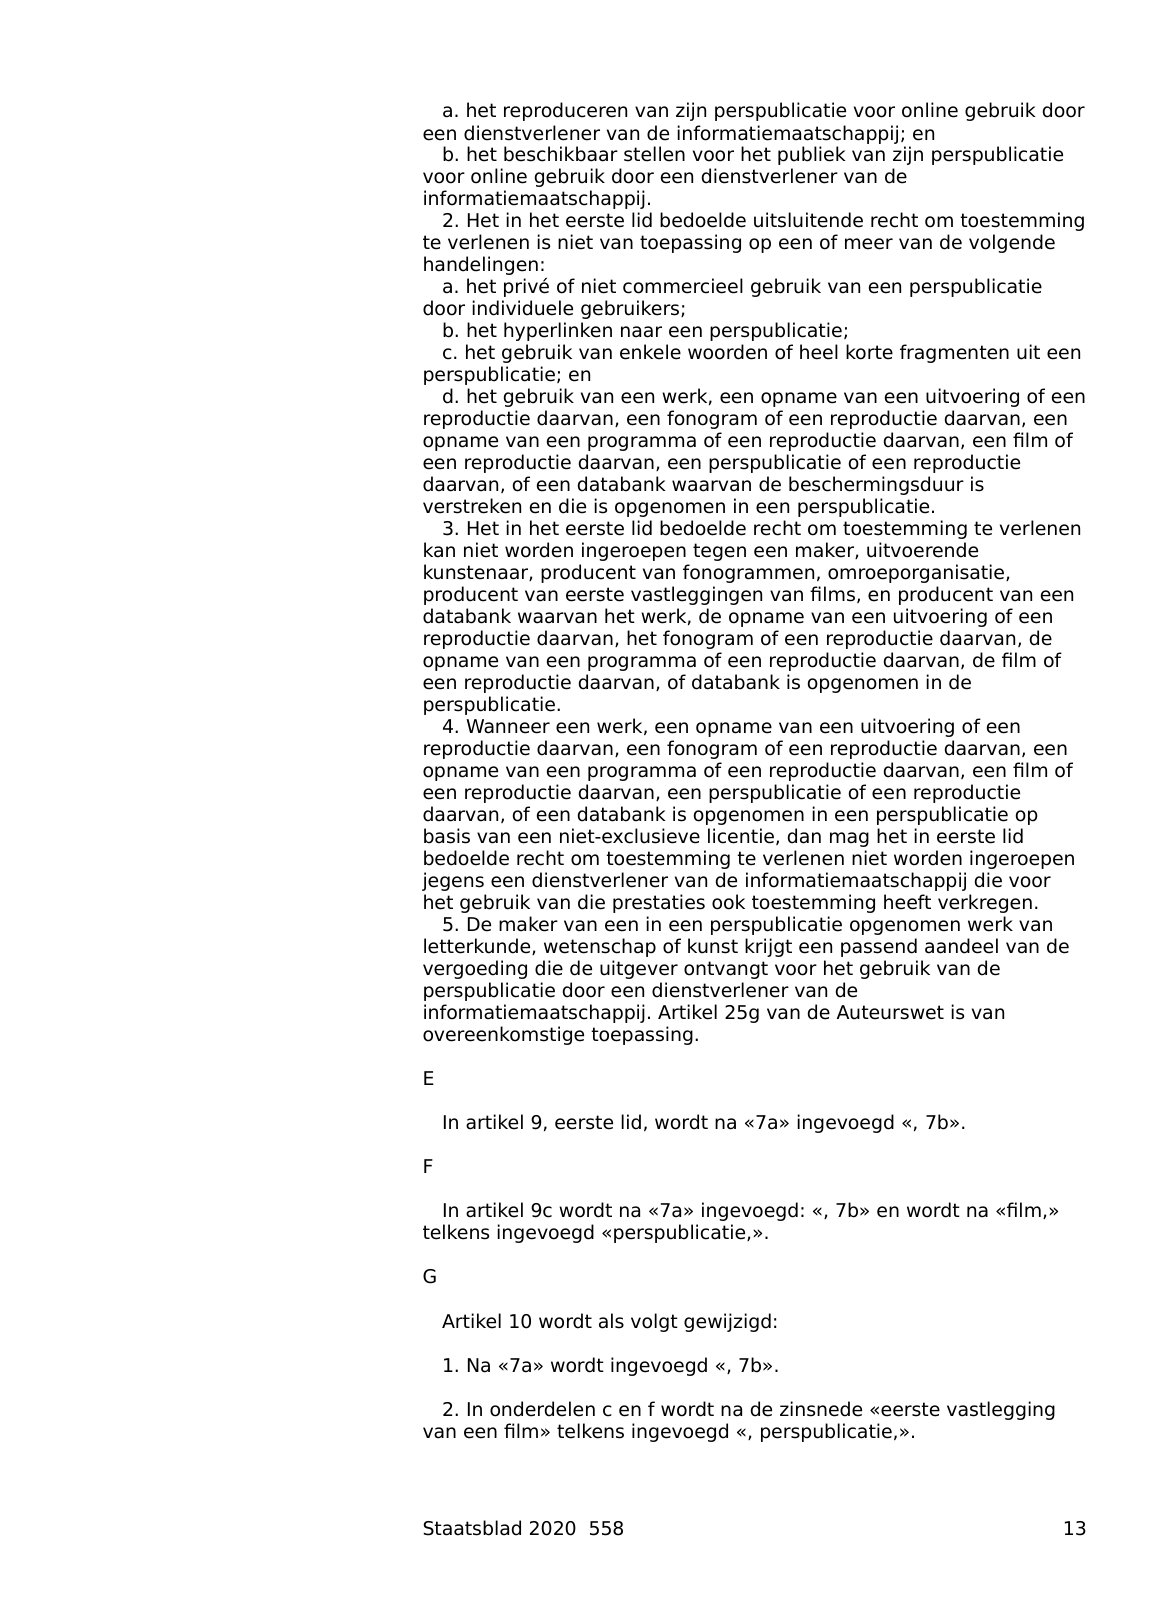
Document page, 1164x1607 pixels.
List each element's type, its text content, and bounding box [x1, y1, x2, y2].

text In artikel 9, eerste lid, wordt na «7a» ingevoegd «, 7b». [422, 1112, 1087, 1134]
text d. het gebruik van een werk, een opname van een uitvoering of een reproductie daarvan, een fonogram of een reproductie daarvan, een opname van een programma of een reproductie daarvan, een film of een reproductie daarvan, een perspublicatie of een reproductie daarvan, of een databank waarvan de beschermingsduur is verstreken en die is opgenomen in een perspublicatie. [422, 386, 1087, 518]
text 2. Het in het eerste lid bedoelde uitsluitende recht om toestemming te verlenen is niet van toepassing op een of meer van de volgende handelingen: [422, 210, 1087, 276]
text F [422, 1156, 1087, 1178]
text 4. Wanneer een werk, een opname van een uitvoering of een reproductie daarvan, een fonogram of een reproductie daarvan, een opname van een programma of een reproductie daarvan, een film of een reproductie daarvan, een perspublicatie of een reproductie daarvan, of een databank is opgenomen in een perspublicatie op basis van een niet-exclusieve licentie, dan mag het in eerste lid bedoelde recht om toestemming te verlenen niet worden ingeroepen jegens een dienstverlener van de informatiemaatschappij die voor het gebruik van die prestaties ook toestemming heeft verkregen. [422, 716, 1087, 914]
text a. het privé of niet commercieel gebruik van een perspublicatie door individuele gebruikers; [422, 276, 1087, 320]
text 1. Na «7a» wordt ingevoegd «, 7b». [422, 1355, 1087, 1377]
text In artikel 9c wordt na «7a» ingevoegd: «, 7b» en wordt na «film,» telkens ingevoegd «perspublicatie,». [422, 1200, 1087, 1244]
text b. het beschikbaar stellen voor het publiek van zijn perspublicatie voor online gebruik door een dienstverlener van de informatiemaatschappij. [422, 144, 1087, 210]
text 2. In onderdelen c en f wordt na de zinsnede «eerste vastlegging van een film» telkens ingevoegd «, perspublicatie,». [422, 1399, 1087, 1443]
text c. het gebruik van enkele woorden of heel korte fragmenten uit een perspublicatie; en [422, 342, 1087, 386]
text b. het hyperlinken naar een perspublicatie; [422, 320, 1087, 342]
text E [422, 1068, 1087, 1090]
text 5. De maker van een in een perspublicatie opgenomen werk van letterkunde, wetenschap of kunst krijgt een passend aandeel van de vergoeding die de uitgever ontvangt voor het gebruik van de perspublicatie door een dienstverlener van de informatiemaatschappij. Artikel 25g van de Auteurswet is van overeenkomstige toepassing. [422, 914, 1087, 1046]
text G [422, 1266, 1087, 1288]
text 3. Het in het eerste lid bedoelde recht om toestemming te verlenen kan niet worden ingeroepen tegen een maker, uitvoerende kunstenaar, producent van fonogrammen, omroeporganisatie, producent van eerste vastleggingen van films, en producent van een databank waarvan het werk, de opname van een uitvoering of een reproductie daarvan, het fonogram of een reproductie daarvan, de opname van een programma of een reproductie daarvan, de film of een reproductie daarvan, of databank is opgenomen in de perspublicatie. [422, 518, 1087, 716]
text Artikel 10 wordt als volgt gewijzigd: [422, 1311, 1087, 1332]
text a. het reproduceren van zijn perspublicatie voor online gebruik door een dienstverlener van de informatiemaatschappij; en [422, 100, 1087, 144]
